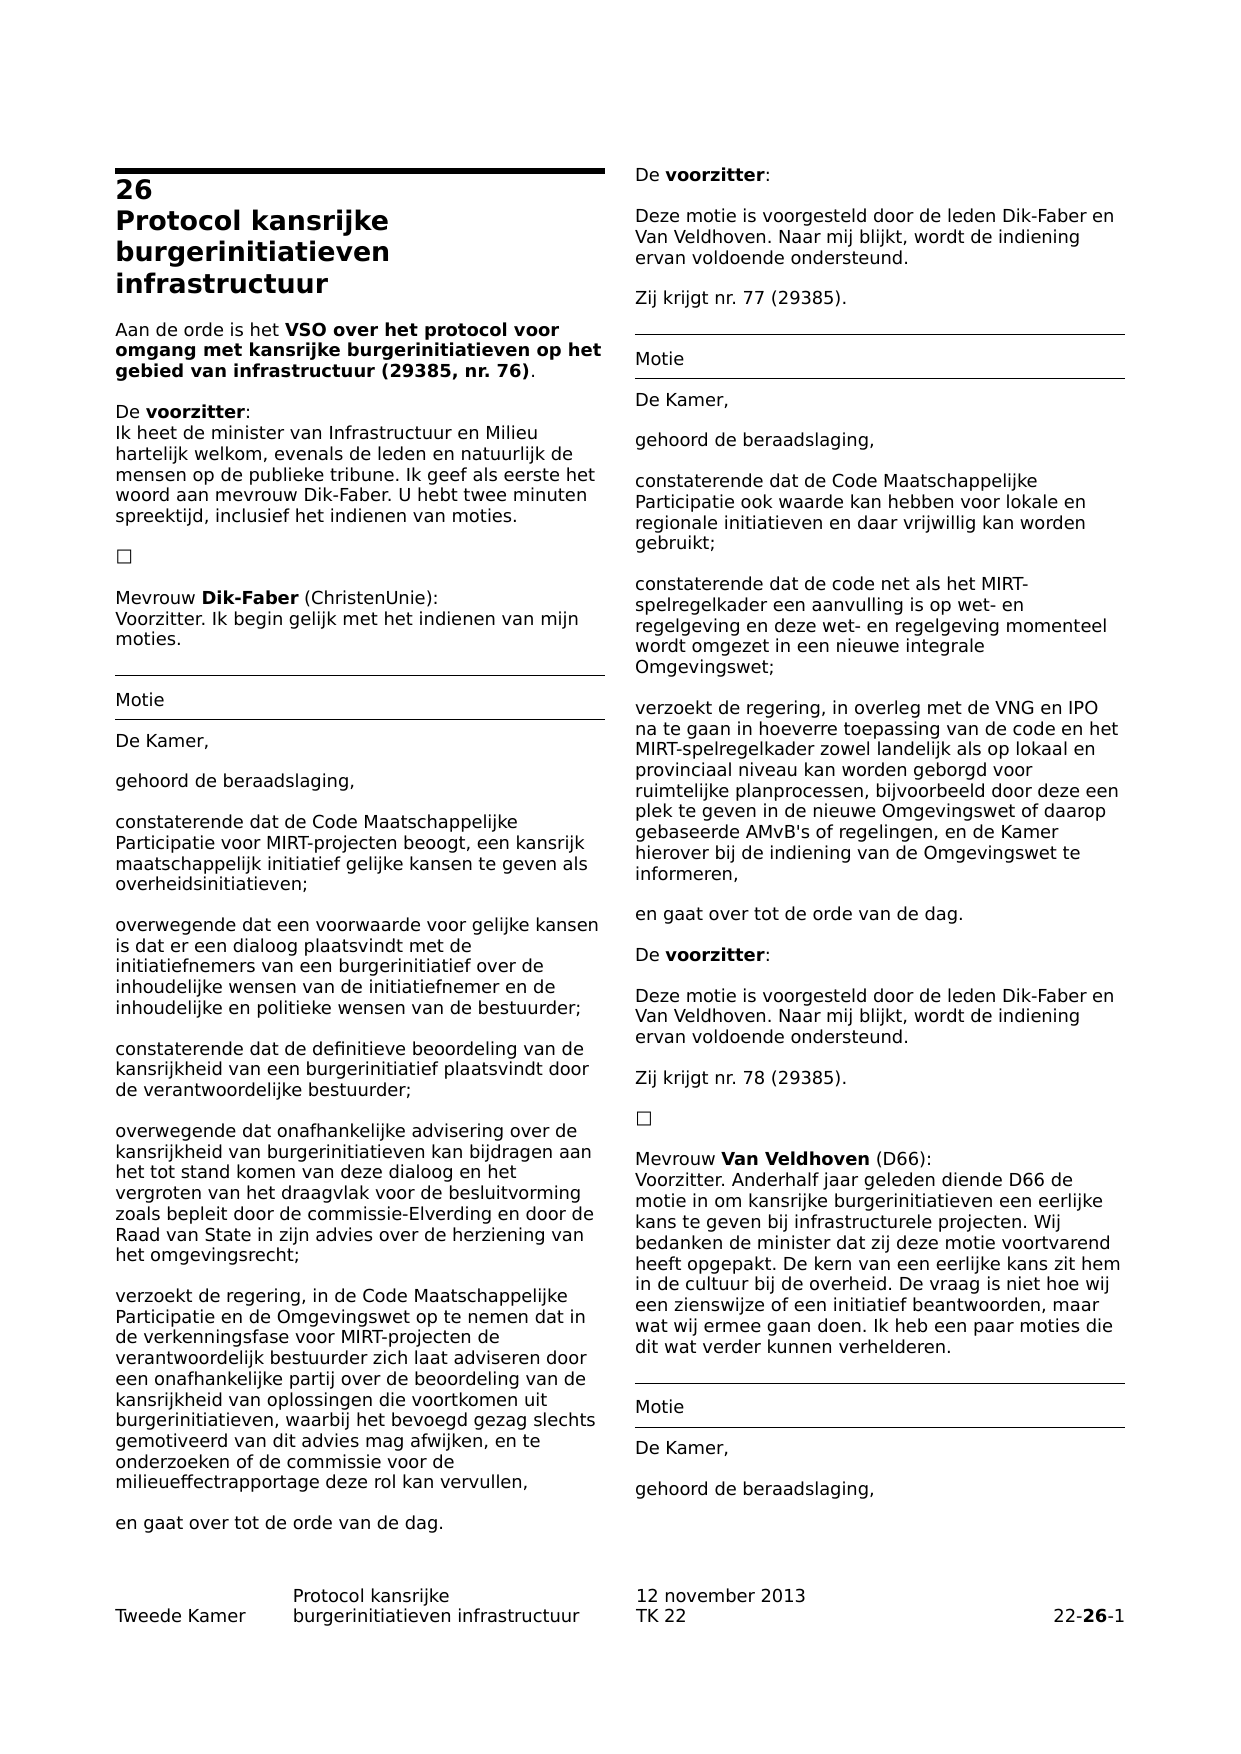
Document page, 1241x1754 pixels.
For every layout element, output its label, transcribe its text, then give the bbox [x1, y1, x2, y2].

text De voorzitter: [635, 945, 1125, 966]
text Voorzitter. Anderhalf jaar geleden diende D66 de motie in om kansrijke burgerinitiatieven een eerlijke kans te geven bij infrastructurele projecten. Wij bedanken de minister dat zij deze motie voortvarend heeft opgepakt. De kern van een eerlijke kans zit hem in de cultuur bij de overheid. De vraag is niet hoe wij een zienswijze of een initiatief beantwoorden, maar wat wij ermee gaan doen. Ik heb een paar moties die dit wat verder kunnen verhelderen. [635, 1170, 1125, 1357]
text Zij krijgt nr. 78 (29385). [635, 1068, 1125, 1088]
text en gaat over tot de orde van de dag. [115, 1513, 605, 1534]
text Motie [115, 690, 605, 711]
text constaterende dat de definitieve beoordeling van de kansrijkheid van een burgerinitiatief plaatsvindt door de verantwoordelijke bestuurder; [115, 1038, 605, 1101]
text Deze motie is voorgesteld door de leden Dik-Faber en Van Veldhoven. Naar mij blijkt, wordt de indiening ervan voldoende ondersteund. [635, 986, 1125, 1048]
text Motie [635, 349, 1125, 369]
text gehoord de beraadslaging, [635, 1479, 1125, 1499]
text constaterende dat de Code Maatschappelijke Participatie ook waarde kan hebben voor lokale en regionale initiatieven en daar vrijwillig kan worden gebruikt; [635, 471, 1125, 554]
text constaterende dat de Code Maatschappelijke Participatie voor MIRT-projecten beoogt, een kansrijk maatschappelijk initiatief gelijke kansen te geven als overheidsinitiatieven; [115, 812, 605, 895]
text overwegende dat een voorwaarde voor gelijke kansen is dat er een dialoog plaatsvindt met de initiatiefnemers van een burgerinitiatief over de inhoudelijke wensen van de initiatiefnemer en de inhoudelijke en politieke wensen van de bestuurder; [115, 915, 605, 1018]
text en gaat over tot de orde van de dag. [635, 904, 1125, 925]
text Deze motie is voorgesteld door de leden Dik-Faber en Van Veldhoven. Naar mij blijkt, wordt de indiening ervan voldoende ondersteund. [635, 206, 1125, 268]
text gehoord de beraadslaging, [635, 430, 1125, 451]
text Mevrouw Van Veldhoven (D66): [635, 1149, 1125, 1170]
text De Kamer, [635, 1438, 1125, 1459]
text Motie [635, 1397, 1125, 1418]
text Mevrouw Dik-Faber (ChristenUnie): [115, 587, 605, 608]
title 26 Protocol kansrijke burgerinitiatieven infrastructuur [115, 174, 605, 299]
text ⬜ [635, 1108, 1125, 1129]
text ⬜ [115, 547, 605, 567]
text verzoekt de regering, in de Code Maatschappelijke Participatie en de Omgevingswet op te nemen dat in de verkenningsfase voor MIRT-projecten de verantwoordelijk bestuurder zich laat adviseren door een onafhankelijke partij over de beoordeling van de kansrijkheid van oplossingen die voortkomen uit burgerinitiatieven, waarbij het bevoegd gezag slechts gemotiveerd van dit advies mag afwijken, en te onderzoeken of de commissie voor de milieueffectrapportage deze rol kan vervullen, [115, 1286, 605, 1493]
text De Kamer, [635, 389, 1125, 410]
text De voorzitter: [115, 402, 605, 423]
text De Kamer, [115, 731, 605, 751]
text Ik heet de minister van Infrastructuur en Milieu hartelijk welkom, evenals de leden en natuurlijk de mensen op de publieke tribune. Ik geef als eerste het woord aan mevrouw Dik-Faber. U hebt twee minuten spreektijd, inclusief het indienen van moties. [115, 423, 605, 527]
text verzoekt de regering, in overleg met de VNG en IPO na te gaan in hoeverre toepassing van de code en het MIRT-spelregelkader zowel landelijk als op lokaal en provinciaal niveau kan worden geborgd voor ruimtelijke planprocessen, bijvoorbeeld door deze een plek te geven in de nieuwe Omgevingswet of daarop gebaseerde AMvB's of regelingen, en de Kamer hierover bij de indiening van de Omgevingswet te informeren, [635, 698, 1125, 884]
text constaterende dat de code net als het MIRT-spelregelkader een aanvulling is op wet- en regelgeving en deze wet- en regelgeving momenteel wordt omgezet in een nieuwe integrale Omgevingswet; [635, 574, 1125, 678]
text overwegende dat onafhankelijke advisering over de kansrijkheid van burgerinitiatieven kan bijdragen aan het tot stand komen van deze dialoog en het vergroten van het draagvlak voor de besluitvorming zoals bepleit door de commissie-Elverding en door de Raad van State in zijn advies over de herziening van het omgevingsrecht; [115, 1121, 605, 1266]
text De voorzitter: [635, 165, 1125, 186]
text gehoord de beraadslaging, [115, 771, 605, 792]
text Zij krijgt nr. 77 (29385). [635, 288, 1125, 309]
text Voorzitter. Ik begin gelijk met het indienen van mijn moties. [115, 608, 605, 650]
text Aan de orde is het VSO over het protocol voor omgang met kansrijke burgerinitiatieven op het gebied van infrastructuur (29385, nr. 76). [115, 319, 605, 382]
